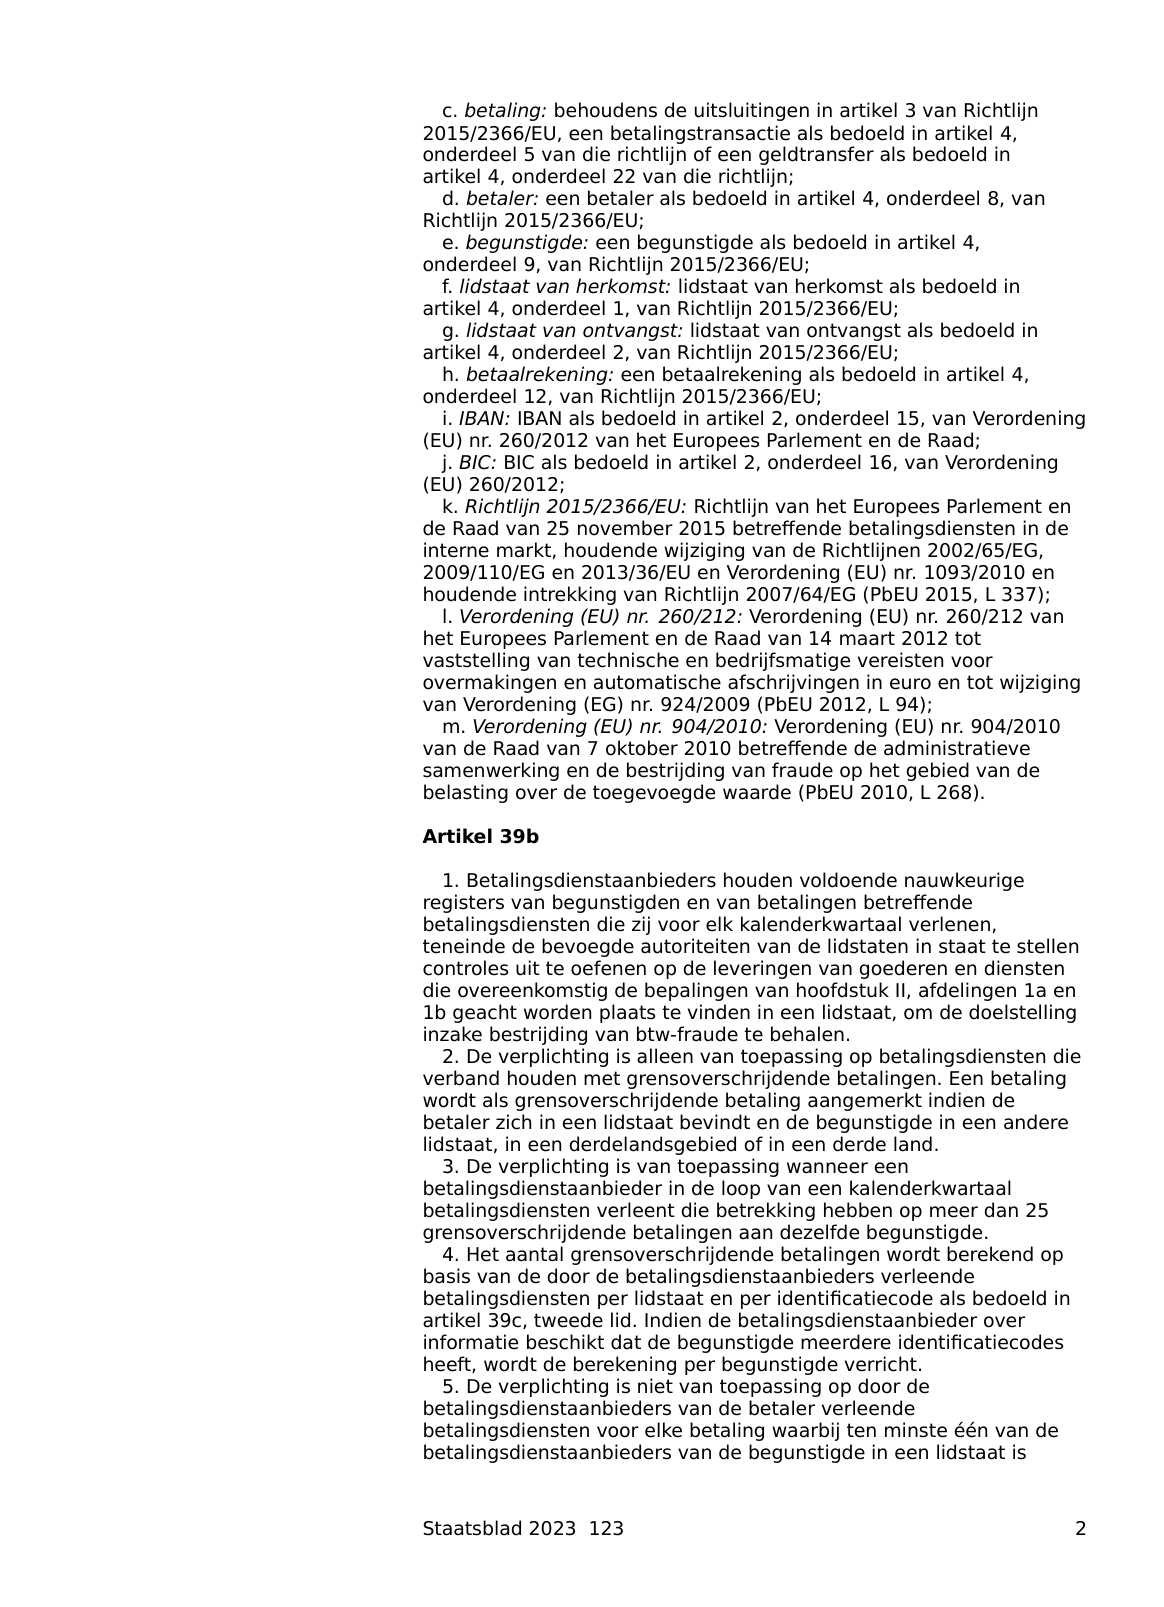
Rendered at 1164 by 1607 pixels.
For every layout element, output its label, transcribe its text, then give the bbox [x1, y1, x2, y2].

text m. Verordening (EU) nr. 904/2010: Verordening (EU) nr. 904/2010 van de Raad van 7 oktober 2010 betreffende de administratieve samenwerking en de bestrijding van fraude op het gebied van de belasting over de toegevoegde waarde (PbEU 2010, L 268). [422, 716, 1087, 804]
text h. betaalrekening: een betaalrekening als bedoeld in artikel 4, onderdeel 12, van Richtlijn 2015/2366/EU; [422, 364, 1087, 408]
text l. Verordening (EU) nr. 260/212: Verordening (EU) nr. 260/212 van het Europees Parlement en de Raad van 14 maart 2012 tot vaststelling van technische en bedrijfsmatige vereisten voor overmakingen en automatische afschrijvingen in euro en tot wijziging van Verordening (EG) nr. 924/2009 (PbEU 2012, L 94); [422, 606, 1087, 716]
subtitle Artikel 39b [422, 826, 1087, 848]
text i. IBAN: IBAN als bedoeld in artikel 2, onderdeel 15, van Verordening (EU) nr. 260/2012 van het Europees Parlement en de Raad; [422, 408, 1087, 452]
text k. Richtlijn 2015/2366/EU: Richtlijn van het Europees Parlement en de Raad van 25 november 2015 betreffende betalingsdiensten in de interne markt, houdende wijziging van de Richtlijnen 2002/65/EG, 2009/110/EG en 2013/36/EU en Verordening (EU) nr. 1093/2010 en houdende intrekking van Richtlijn 2007/64/EG (PbEU 2015, L 337); [422, 496, 1087, 606]
text 2. De verplichting is alleen van toepassing op betalingsdiensten die verband houden met grensoverschrijdende betalingen. Een betaling wordt als grensoverschrijdende betaling aangemerkt indien de betaler zich in een lidstaat bevindt en de begunstigde in een andere lidstaat, in een derdelandsgebied of in een derde land. [422, 1046, 1087, 1156]
text 3. De verplichting is van toepassing wanneer een betalingsdienstaanbieder in de loop van een kalenderkwartaal betalingsdiensten verleent die betrekking hebben op meer dan 25 grensoverschrijdende betalingen aan dezelfde begunstigde. [422, 1156, 1087, 1244]
text j. BIC: BIC als bedoeld in artikel 2, onderdeel 16, van Verordening (EU) 260/2012; [422, 452, 1087, 496]
text c. betaling: behoudens de uitsluitingen in artikel 3 van Richtlijn 2015/2366/EU, een betalingstransactie als bedoeld in artikel 4, onderdeel 5 van die richtlijn of een geldtransfer als bedoeld in artikel 4, onderdeel 22 van die richtlijn; [422, 100, 1087, 188]
text d. betaler: een betaler als bedoeld in artikel 4, onderdeel 8, van Richtlijn 2015/2366/EU; [422, 188, 1087, 232]
text g. lidstaat van ontvangst: lidstaat van ontvangst als bedoeld in artikel 4, onderdeel 2, van Richtlijn 2015/2366/EU; [422, 320, 1087, 364]
text f. lidstaat van herkomst: lidstaat van herkomst als bedoeld in artikel 4, onderdeel 1, van Richtlijn 2015/2366/EU; [422, 276, 1087, 320]
text e. begunstigde: een begunstigde als bedoeld in artikel 4, onderdeel 9, van Richtlijn 2015/2366/EU; [422, 232, 1087, 276]
text 4. Het aantal grensoverschrijdende betalingen wordt berekend op basis van de door de betalingsdienstaanbieders verleende betalingsdiensten per lidstaat en per identificatiecode als bedoeld in artikel 39c, tweede lid. Indien de betalingsdienstaanbieder over informatie beschikt dat de begunstigde meerdere identificatiecodes heeft, wordt de berekening per begunstigde verricht. [422, 1244, 1087, 1376]
text 1. Betalingsdienstaanbieders houden voldoende nauwkeurige registers van begunstigden en van betalingen betreffende betalingsdiensten die zij voor elk kalenderkwartaal verlenen, teneinde de bevoegde autoriteiten van de lidstaten in staat te stellen controles uit te oefenen op de leveringen van goederen en diensten die overeenkomstig de bepalingen van hoofdstuk II, afdelingen 1a en 1b geacht worden plaats te vinden in een lidstaat, om de doelstelling inzake bestrijding van btw-fraude te behalen. [422, 870, 1087, 1046]
text 5. De verplichting is niet van toepassing op door de betalingsdienstaanbieders van de betaler verleende betalingsdiensten voor elke betaling waarbij ten minste één van de betalingsdienstaanbieders van de begunstigde in een lidstaat is [422, 1376, 1087, 1463]
